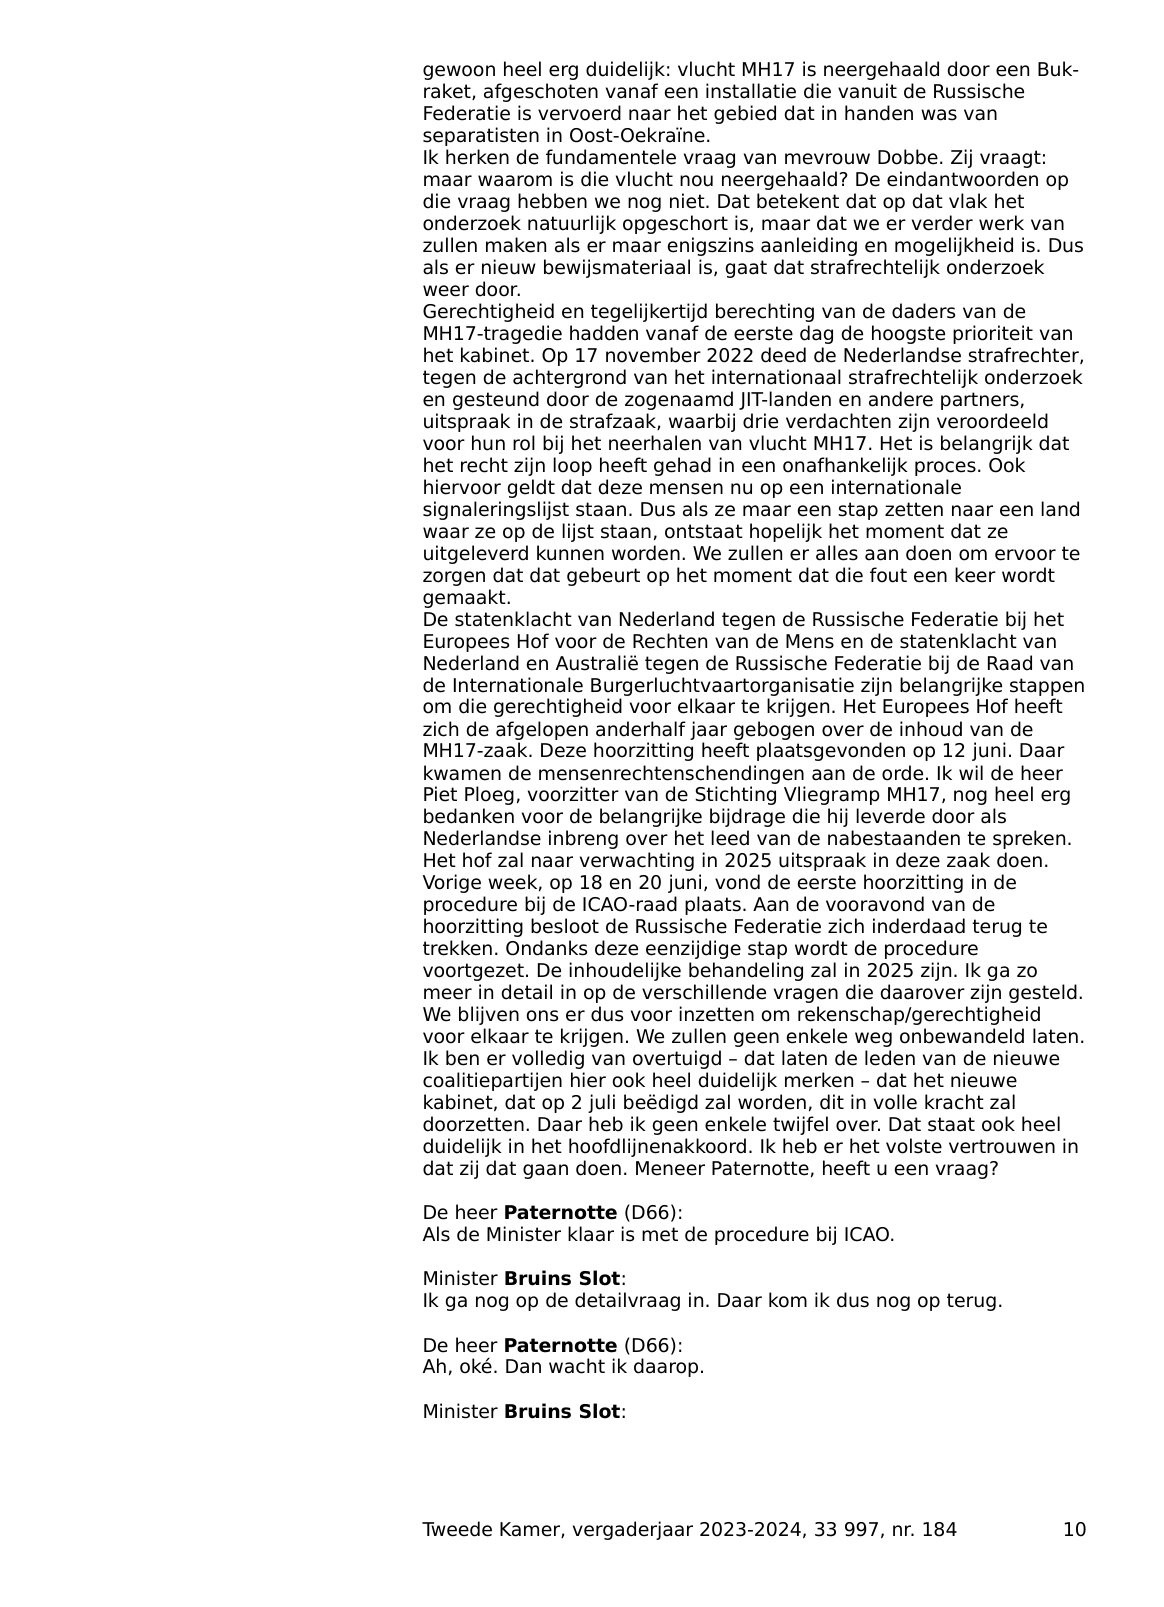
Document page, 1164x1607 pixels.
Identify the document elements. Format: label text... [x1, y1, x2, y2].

text Minister Bruins Slot: [422, 1401, 1087, 1423]
text De heer Paternotte (D66): [422, 1334, 1087, 1356]
text Gerechtigheid en tegelijkertijd berechting van de daders van de MH17-tragedie hadden vanaf de eerste dag de hoogste prioriteit van het kabinet. Op 17 november 2022 deed de Nederlandse strafrechter, tegen de achtergrond van het internationaal strafrechtelijk onderzoek en gesteund door de zogenaamd JIT-landen en andere partners, uitspraak in de strafzaak, waarbij drie verdachten zijn veroordeeld voor hun rol bij het neerhalen van vlucht MH17. Het is belangrijk dat het recht zijn loop heeft gehad in een onafhankelijk proces. Ook hiervoor geldt dat deze mensen nu op een internationale signaleringslijst staan. Dus als ze maar een stap zetten naar een land waar ze op de lijst staan, ontstaat hopelijk het moment dat ze uitgeleverd kunnen worden. We zullen er alles aan doen om ervoor te zorgen dat dat gebeurt op het moment dat die fout een keer wordt gemaakt. [422, 301, 1087, 608]
text De statenklacht van Nederland tegen de Russische Federatie bij het Europees Hof voor de Rechten van de Mens en de statenklacht van Nederland en Australië tegen de Russische Federatie bij de Raad van de Internationale Burgerluchtvaartorganisatie zijn belangrijke stappen om die gerechtigheid voor elkaar te krijgen. Het Europees Hof heeft zich de afgelopen anderhalf jaar gebogen over de inhoud van de MH17-zaak. Deze hoorzitting heeft plaatsgevonden op 12 juni. Daar kwamen de mensenrechtenschendingen aan de orde. Ik wil de heer Piet Ploeg, voorzitter van de Stichting Vliegramp MH17, nog heel erg bedanken voor de belangrijke bijdrage die hij leverde door als Nederlandse inbreng over het leed van de nabestaanden te spreken. Het hof zal naar verwachting in 2025 uitspraak in deze zaak doen. [422, 608, 1087, 872]
text Ik ga nog op de detailvraag in. Daar kom ik dus nog op terug. [422, 1290, 1087, 1312]
text gewoon heel erg duidelijk: vlucht MH17 is neergehaald door een Buk-raket, afgeschoten vanaf een installatie die vanuit de Russische Federatie is vervoerd naar het gebied dat in handen was van separatisten in Oost-Oekraïne. [422, 59, 1087, 147]
text De heer Paternotte (D66): [422, 1202, 1087, 1224]
text Minister Bruins Slot: [422, 1268, 1087, 1290]
text Als de Minister klaar is met de procedure bij ICAO. [422, 1224, 1087, 1246]
text Vorige week, op 18 en 20 juni, vond de eerste hoorzitting in de procedure bij de ICAO-raad plaats. Aan de vooravond van de hoorzitting besloot de Russische Federatie zich inderdaad terug te trekken. Ondanks deze eenzijdige stap wordt de procedure voortgezet. De inhoudelijke behandeling zal in 2025 zijn. Ik ga zo meer in detail in op de verschillende vragen die daarover zijn gesteld. We blijven ons er dus voor inzetten om rekenschap/gerechtigheid voor elkaar te krijgen. We zullen geen enkele weg onbewandeld laten. Ik ben er volledig van overtuigd – dat laten de leden van de nieuwe coalitiepartijen hier ook heel duidelijk merken – dat het nieuwe kabinet, dat op 2 juli beëdigd zal worden, dit in volle kracht zal doorzetten. Daar heb ik geen enkele twijfel over. Dat staat ook heel duidelijk in het hoofdlijnenakkoord. Ik heb er het volste vertrouwen in dat zij dat gaan doen. Meneer Paternotte, heeft u een vraag? [422, 872, 1087, 1180]
text Ik herken de fundamentele vraag van mevrouw Dobbe. Zij vraagt: maar waarom is die vlucht nou neergehaald? De eindantwoorden op die vraag hebben we nog niet. Dat betekent dat op dat vlak het onderzoek natuurlijk opgeschort is, maar dat we er verder werk van zullen maken als er maar enigszins aanleiding en mogelijkheid is. Dus als er nieuw bewijsmateriaal is, gaat dat strafrechtelijk onderzoek weer door. [422, 147, 1087, 301]
text Ah, oké. Dan wacht ik daarop. [422, 1356, 1087, 1378]
